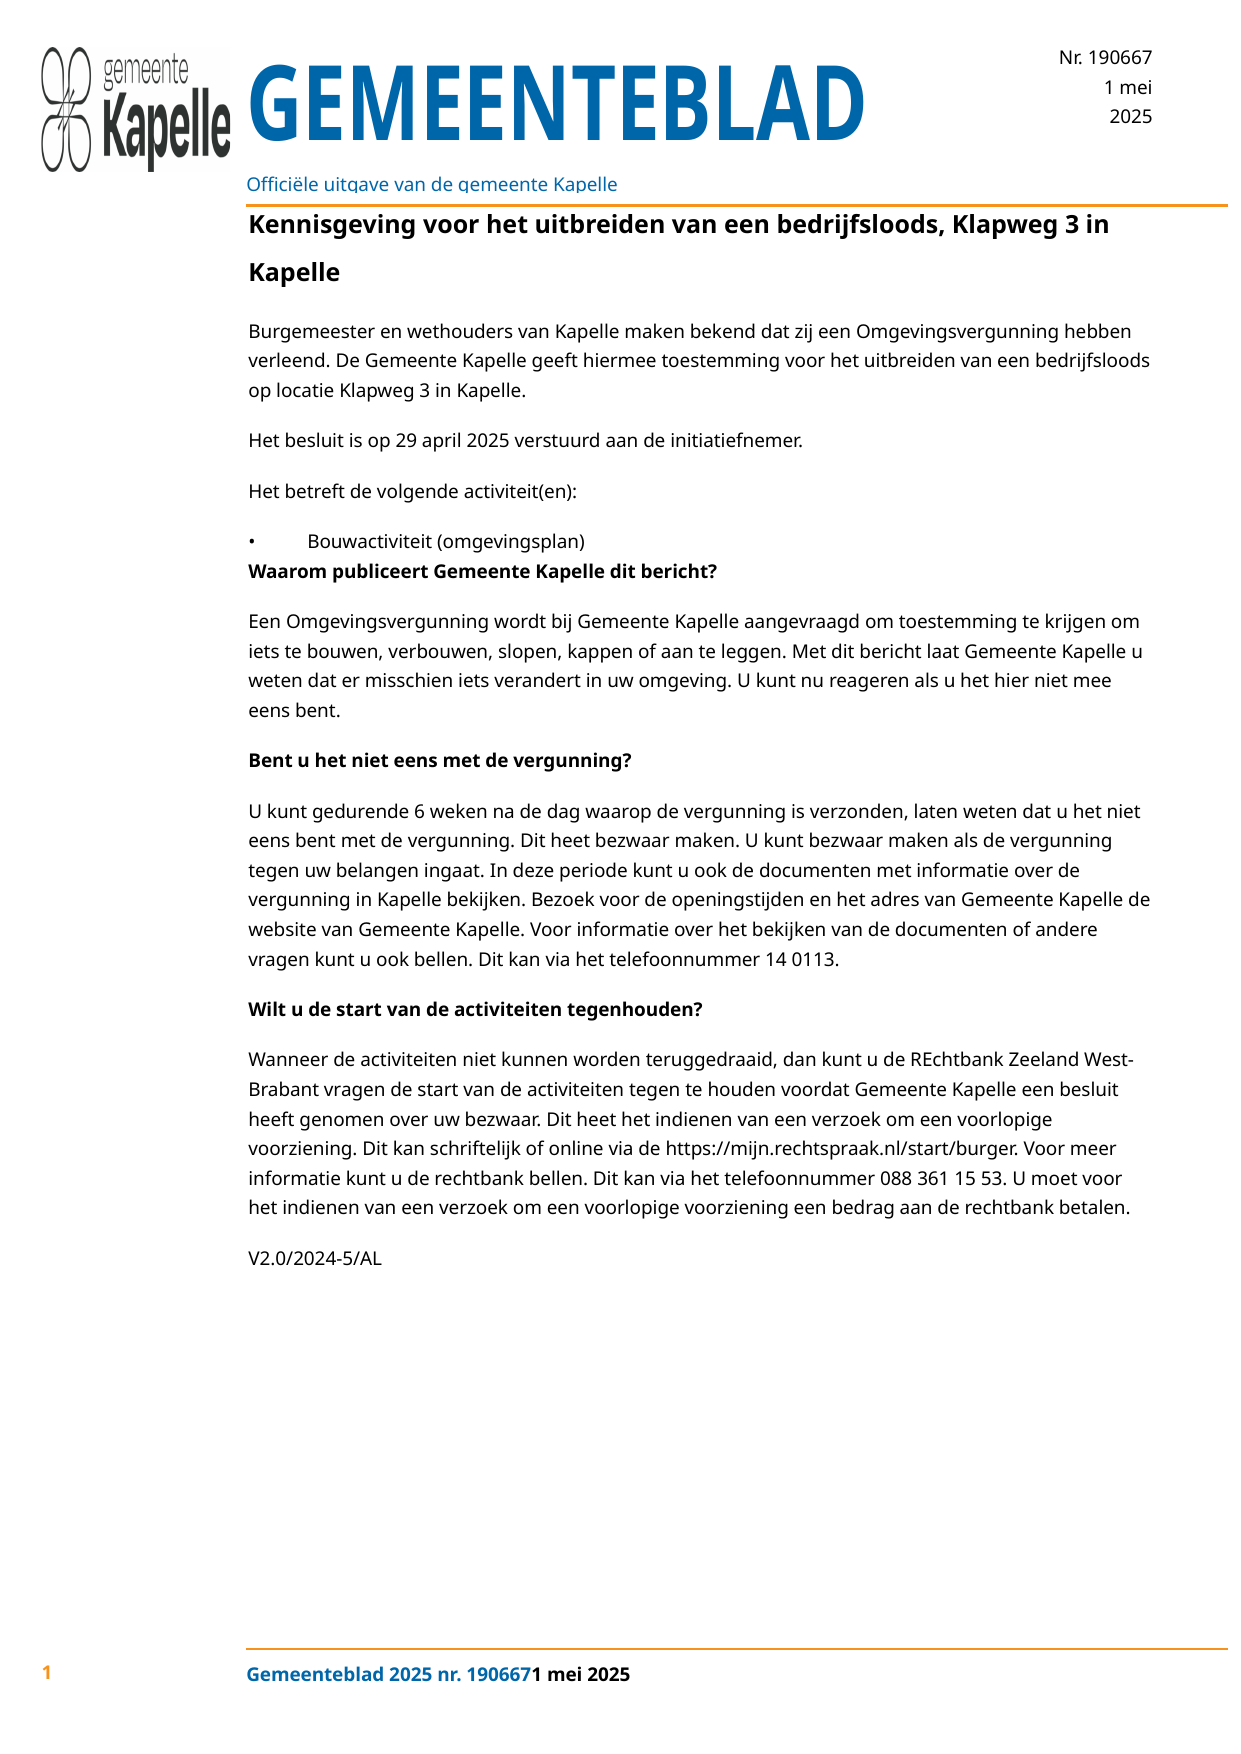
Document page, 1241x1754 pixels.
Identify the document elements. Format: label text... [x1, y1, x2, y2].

text Het betreft de volgende activiteit(en): [248, 478, 1152, 504]
text U kunt gedurende 6 weken na de dag waarop de vergunning is verzonden, laten weten dat u het niet eens bent met de vergunning. Dit heet bezwaar maken. U kunt bezwaar maken als de vergunning tegen uw belangen ingaat. In deze periode kunt u ook de documenten met informatie over de vergunning in Kapelle bekijken. Bezoek voor de openingstijden en het adres van Gemeente Kapelle de website van Gemeente Kapelle. Voor informatie over het bekijken van de documenten of andere vragen kunt u ook bellen. Dit kan via het telefoonnummer 14 0113. [248, 798, 1152, 972]
text Burgemeester en wethouders van Kapelle maken bekend dat zij een Omgevingsvergunning hebben verleend. De Gemeente Kapelle geeft hiermee toestemming voor het uitbreiden van een bedrijfsloods op locatie Klapweg 3 in Kapelle. [248, 318, 1152, 403]
picture [41, 47, 231, 172]
text Het besluit is op 29 april 2025 verstuurd aan de initiatiefnemer. [248, 427, 1152, 453]
text V2.0/2024-5/AL [248, 1245, 1152, 1271]
text Kennisgeving voor het uitbreiden van een bedrijfsloods, Klapweg 3 in Kapelle [248, 207, 1152, 288]
text Een Omgevingsvergunning wordt bij Gemeente Kapelle aangevraagd om toestemming te krijgen om iets te bouwen, verbouwen, slopen, kappen of aan te leggen. Met dit bericht laat Gemeente Kapelle u weten dat er misschien iets verandert in uw omgeving. U kunt nu reageren als u het hier niet mee eens bent. [248, 608, 1152, 723]
text Wilt u de start van de activiteiten tegenhouden? [248, 996, 1152, 1022]
list Bouwactiviteit (omgevingsplan) [248, 528, 1152, 554]
text Bent u het niet eens met de vergunning? [248, 747, 1152, 773]
text Waarom publiceert Gemeente Kapelle dit bericht? [248, 558, 1152, 584]
text Wanneer de activiteiten niet kunnen worden teruggedraaid, dan kunt u de REchtbank Zeeland West-Brabant vragen de start van de activiteiten tegen te houden voordat Gemeente Kapelle een besluit heeft genomen over uw bezwaar. Dit heet het indienen van een verzoek om een voorlopige voorziening. Dit kan schriftelijk of online via de https://mijn.rechtspraak.nl/start/burger. Voor meer informatie kunt u de rechtbank bellen. Dit kan via het telefoonnummer 088 361 15 53. U moet voor het indienen van een verzoek om een voorlopige voorziening een bedrag aan de rechtbank betalen. [248, 1047, 1152, 1220]
